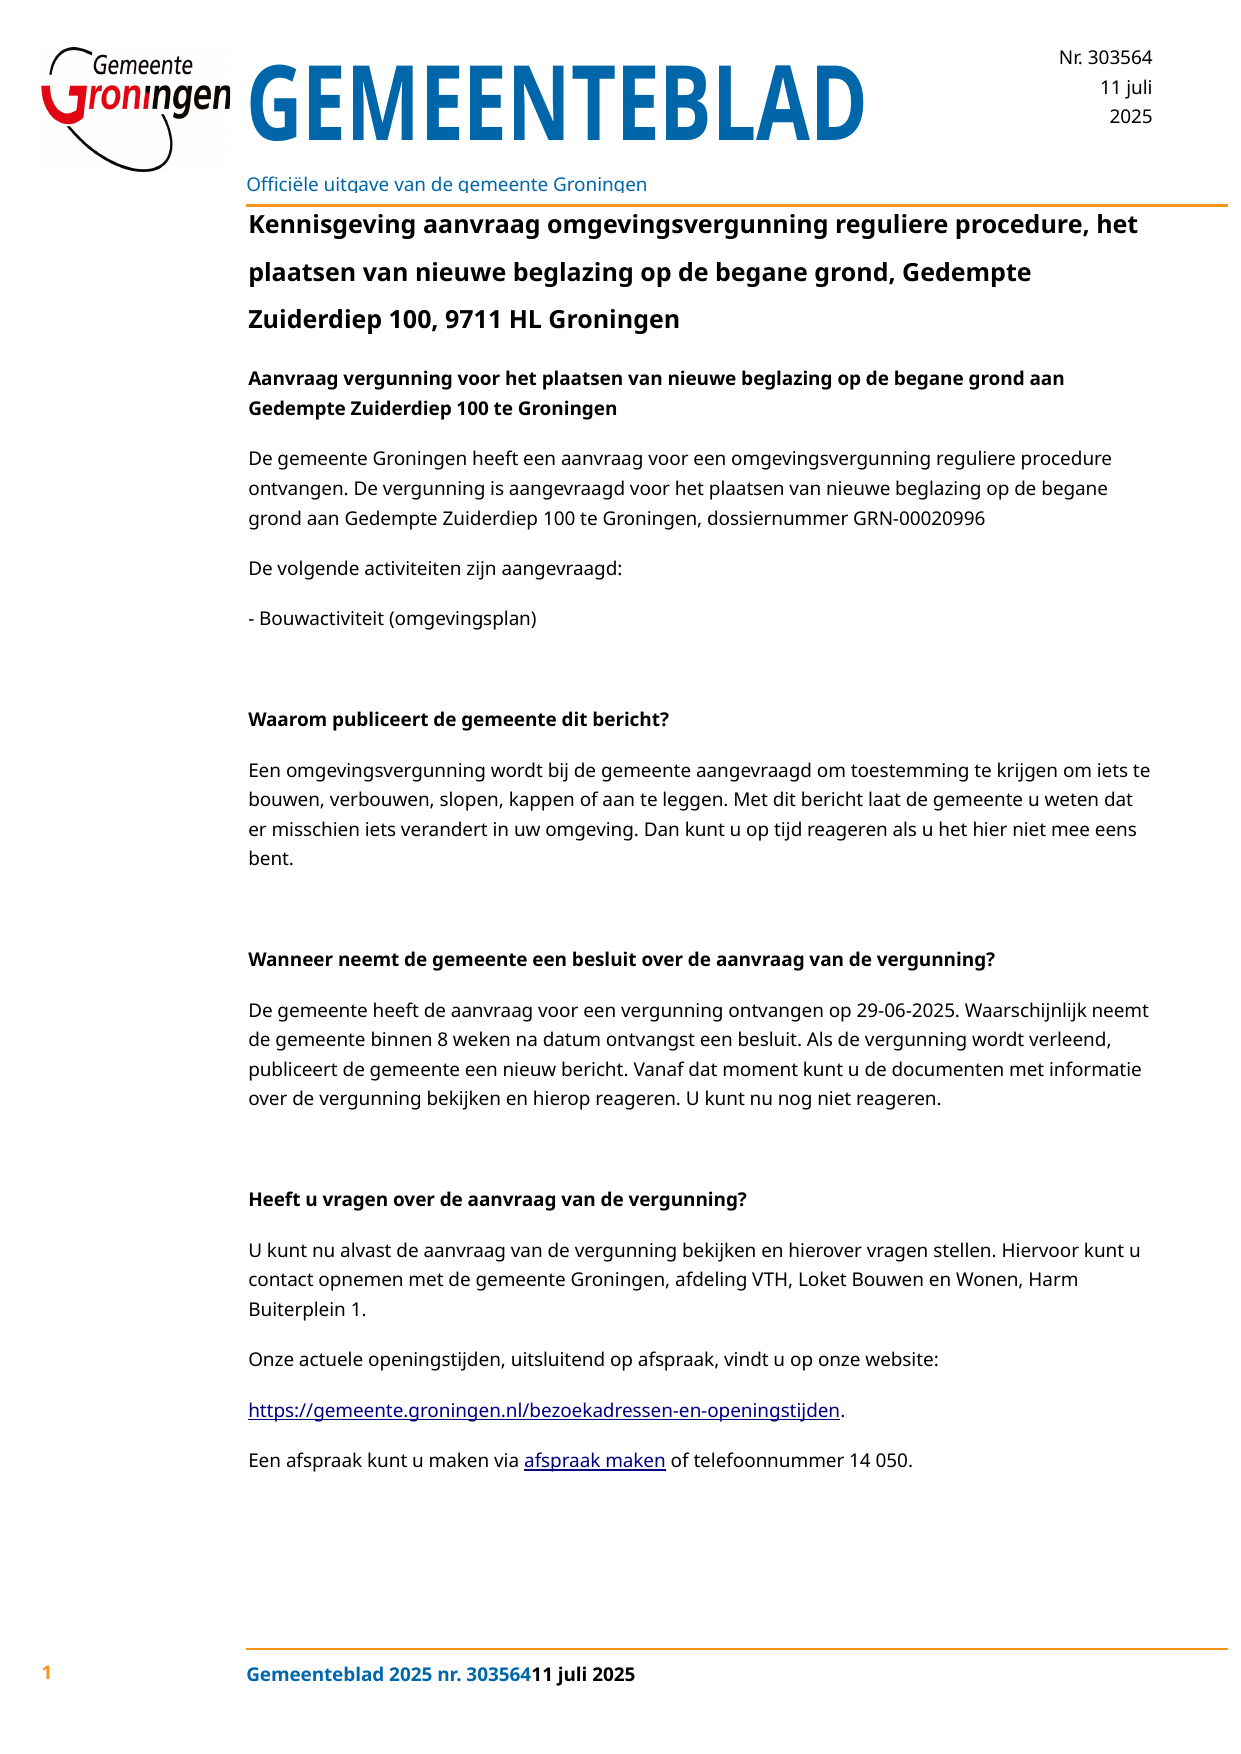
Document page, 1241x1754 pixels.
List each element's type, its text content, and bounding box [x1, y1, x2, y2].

text De volgende activiteiten zijn aangevraagd: [248, 555, 1152, 581]
text https://gemeente.groningen.nl/bezoekadressen-en-openingstijden. [248, 1397, 1152, 1422]
text Wanneer neemt de gemeente een besluit over de aanvraag van de vergunning? [248, 946, 1152, 972]
picture [41, 47, 231, 172]
text Heeft u vragen over de aanvraag van de vergunning? [248, 1186, 1152, 1212]
text Kennisgeving aanvraag omgevingsvergunning reguliere procedure, het plaatsen van nieuwe beglazing op de begane grond, Gedempte Zuiderdiep 100, 9711 HL Groningen [248, 207, 1152, 336]
text Onze actuele openingstijden, uitsluitend op afspraak, vindt u op onze website: [248, 1346, 1152, 1372]
text De gemeente heeft de aanvraag voor een vergunning ontvangen op 29-06-2025. Waarschijnlijk neemt de gemeente binnen 8 weken na datum ontvangst een besluit. Als de vergunning wordt verleend, publiceert de gemeente een nieuw bericht. Vanaf dat moment kunt u de documenten met informatie over de vergunning bekijken en hierop reageren. U kunt nu nog niet reageren. [248, 997, 1152, 1111]
text Waarom publiceert de gemeente dit bericht? [248, 706, 1152, 732]
text De gemeente Groningen heeft een aanvraag voor een omgevingsvergunning reguliere procedure ontvangen. De vergunning is aangevraagd voor het plaatsen van nieuwe beglazing op de begane grond aan Gedempte Zuiderdiep 100 te Groningen, dossiernummer GRN-00020996 [248, 446, 1152, 530]
text - Bouwactiviteit (omgevingsplan) [248, 606, 1152, 631]
text U kunt nu alvast de aanvraag van de vergunning bekijken en hierover vragen stellen. Hiervoor kunt u contact opnemen met de gemeente Groningen, afdeling VTH, Loket Bouwen en Wonen, Harm Buiterplein 1. [248, 1237, 1152, 1322]
text Aanvraag vergunning voor het plaatsen van nieuwe beglazing op de begane grond aan Gedempte Zuiderdiep 100 te Groningen [248, 366, 1152, 421]
text Een afspraak kunt u maken via afspraak maken of telefoonnummer 14 050. [248, 1447, 1152, 1473]
text Een omgevingsvergunning wordt bij de gemeente aangevraagd om toestemming te krijgen om iets te bouwen, verbouwen, slopen, kappen of aan te leggen. Met dit bericht laat de gemeente u weten dat er misschien iets verandert in uw omgeving. Dan kunt u op tijd reageren als u het hier niet mee eens bent. [248, 757, 1152, 871]
